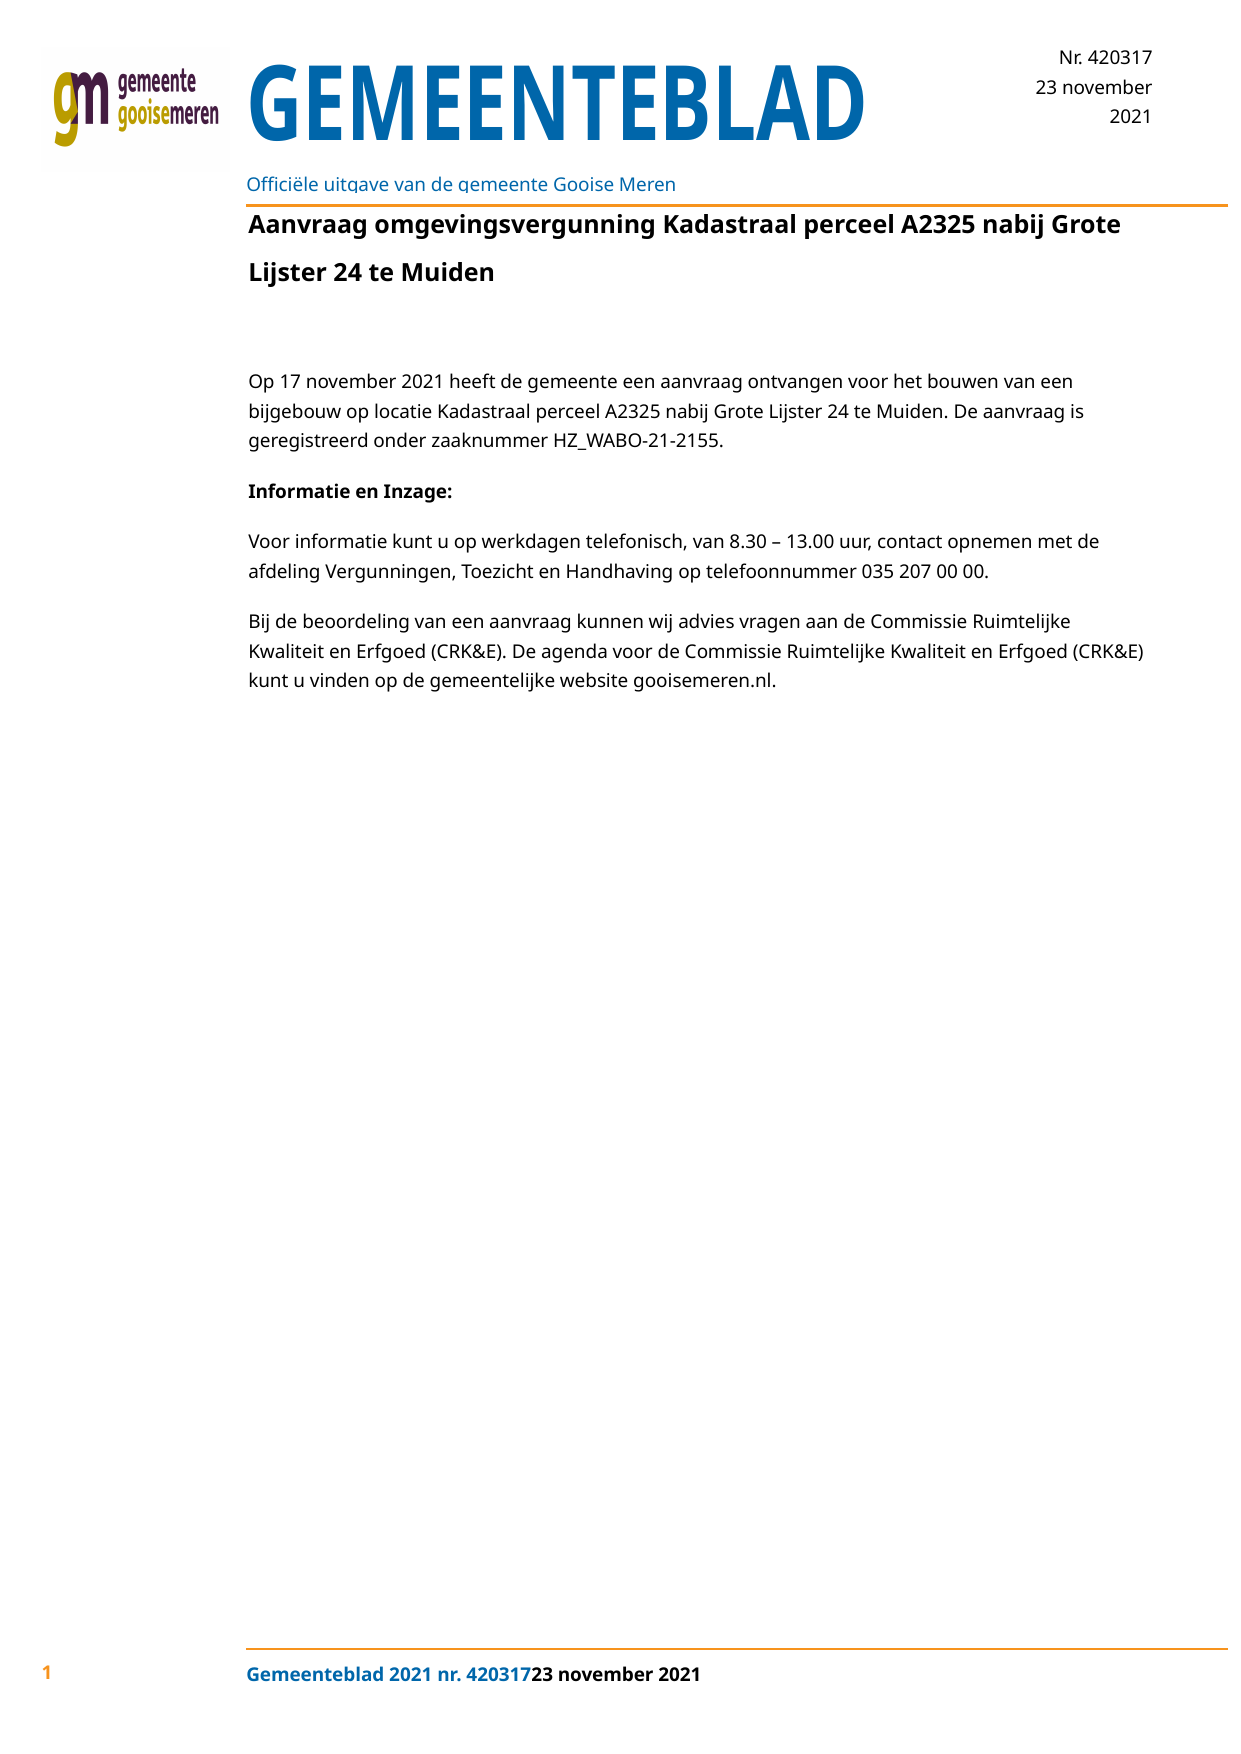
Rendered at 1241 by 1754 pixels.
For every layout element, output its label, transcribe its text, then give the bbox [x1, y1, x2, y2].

picture [41, 47, 231, 172]
text Voor informatie kunt u op werkdagen telefonisch, van 8.30 – 13.00 uur, contact opnemen met de afdeling Vergunningen, Toezicht en Handhaving op telefoonnummer 035 207 00 00. [248, 528, 1152, 584]
text Op 17 november 2021 heeft de gemeente een aanvraag ontvangen voor het bouwen van een bijgebouw op locatie Kadastraal perceel A2325 nabij Grote Lijster 24 te Muiden. De aanvraag is geregistreerd onder zaaknummer HZ_WABO-21-2155. [248, 368, 1152, 453]
text Aanvraag omgevingsvergunning Kadastraal perceel A2325 nabij Grote Lijster 24 te Muiden [248, 207, 1152, 288]
text Informatie en Inzage: [248, 478, 1152, 504]
text Bij de beoordeling van een aanvraag kunnen wij advies vragen aan de Commissie Ruimtelijke Kwaliteit en Erfgoed (CRK&E). De agenda voor de Commissie Ruimtelijke Kwaliteit en Erfgoed (CRK&E) kunt u vinden op de gemeentelijke website gooisemeren.nl. [248, 608, 1152, 693]
